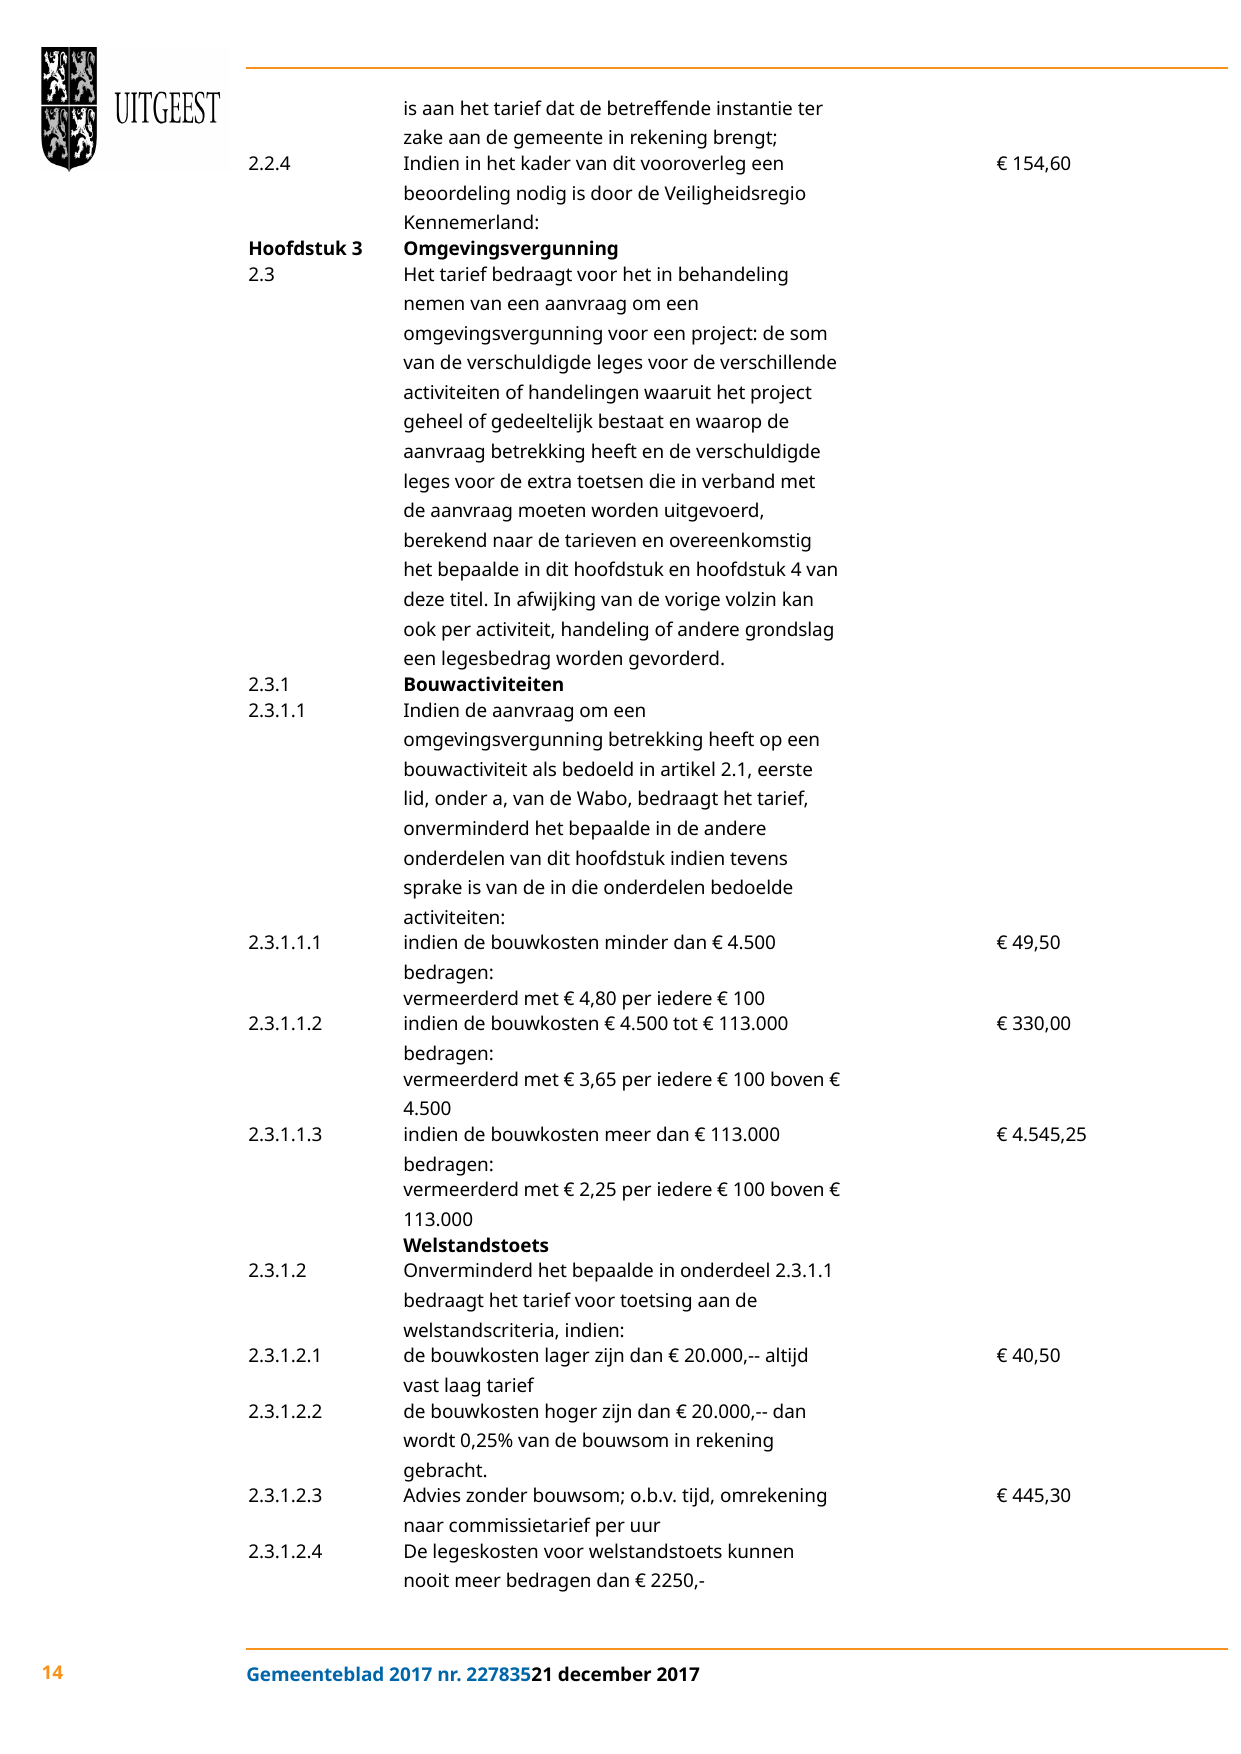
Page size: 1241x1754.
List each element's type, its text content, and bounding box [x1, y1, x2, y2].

table_cell [996, 1232, 1152, 1258]
table_cell [996, 697, 1152, 929]
table_cell [841, 1398, 996, 1483]
table_cell [841, 1483, 996, 1538]
table_cell € 445,30 [996, 1483, 1152, 1538]
table_cell [841, 235, 996, 261]
table_cell 2.3.1.1.2 [248, 1011, 403, 1066]
table_cell de bouwkosten lager zijn dan € 20.000,-- altijd vast laag tarief [403, 1343, 841, 1398]
table_cell [841, 95, 996, 150]
table_cell [841, 1343, 996, 1398]
table_cell € 154,60 [996, 150, 1152, 235]
table_cell [248, 1066, 403, 1121]
table_cell Advies zonder bouwsom; o.b.v. tijd, omrekening naar commissietarief per uur [403, 1483, 841, 1538]
table_cell [841, 985, 996, 1011]
table_cell 2.3.1.2.3 [248, 1483, 403, 1538]
table_cell Indien in het kader van dit vooroverleg een beoordeling nodig is door de Veiligheidsregio Kennemerland: [403, 150, 841, 235]
table_cell [841, 150, 996, 235]
table_cell [248, 1232, 403, 1258]
table_cell [841, 1538, 996, 1593]
table_cell [841, 697, 996, 929]
table_cell [996, 1258, 1152, 1342]
table_cell [996, 1066, 1152, 1121]
table_cell 2.2.4 [248, 150, 403, 235]
table_cell [996, 985, 1152, 1011]
table_cell [248, 95, 403, 150]
table_cell indien de bouwkosten meer dan € 113.000 bedragen: [403, 1121, 841, 1177]
table_cell indien de bouwkosten € 4.500 tot € 113.000 bedragen: [403, 1011, 841, 1066]
table_cell € 330,00 [996, 1011, 1152, 1066]
table_cell de bouwkosten hoger zijn dan € 20.000,-- dan wordt 0,25% van de bouwsom in rekening gebracht. [403, 1398, 841, 1483]
table_cell Indien de aanvraag om een omgevingsvergunning betrekking heeft op een bouwactiviteit als bedoeld in artikel 2.1, eerste lid, onder a, van de Wabo, bedraagt het tarief, onverminderd het bepaalde in de andere onderdelen van dit hoofdstuk indien tevens sprake is van de in die onderdelen bedoelde activiteiten: [403, 697, 841, 929]
table_cell [996, 1398, 1152, 1483]
table_cell [841, 1121, 996, 1177]
table_cell Welstandstoets [403, 1232, 841, 1258]
table_cell [248, 1177, 403, 1232]
table_cell [841, 930, 996, 985]
table_cell vermeerderd met € 3,65 per iedere € 100 boven € 4.500 [403, 1066, 841, 1121]
table_cell vermeerderd met € 2,25 per iedere € 100 boven € 113.000 [403, 1177, 841, 1232]
table_cell [841, 1177, 996, 1232]
table_cell vermeerderd met € 4,80 per iedere € 100 [403, 985, 841, 1011]
table_cell € 49,50 [996, 930, 1152, 985]
table_cell 2.3.1.2.1 [248, 1343, 403, 1398]
table_cell 2.3.1.2 [248, 1258, 403, 1342]
table_cell De legeskosten voor welstandstoets kunnen nooit meer bedragen dan € 2250,- [403, 1538, 841, 1593]
table_cell [841, 1232, 996, 1258]
table_cell 2.3.1.2.4 [248, 1538, 403, 1593]
table_cell € 40,50 [996, 1343, 1152, 1398]
table_cell 2.3 [248, 261, 403, 671]
table_cell 2.3.1.1.1 [248, 930, 403, 985]
table_cell € 4.545,25 [996, 1121, 1152, 1177]
table_cell [841, 1011, 996, 1066]
table_cell [996, 1538, 1152, 1593]
table_cell indien de bouwkosten minder dan € 4.500 bedragen: [403, 930, 841, 985]
table_cell [996, 235, 1152, 261]
table_cell [248, 985, 403, 1011]
table_cell [841, 1066, 996, 1121]
table_cell [996, 671, 1152, 697]
table_cell 2.3.1 [248, 671, 403, 697]
table_cell 2.3.1.1.3 [248, 1121, 403, 1177]
table_cell [996, 95, 1152, 150]
picture [41, 47, 231, 172]
table_cell is aan het tarief dat de betreffende instantie ter zake aan de gemeente in rekening brengt; [403, 95, 841, 150]
table_cell Het tarief bedraagt voor het in behandeling nemen van een aanvraag om een omgevingsvergunning voor een project: de som van de verschuldigde leges voor de verschillende activiteiten of handelingen waaruit het project geheel of gedeeltelijk bestaat en waarop de aanvraag betrekking heeft en de verschuldigde leges voor de extra toetsen die in verband met de aanvraag moeten worden uitgevoerd, berekend naar de tarieven en overeenkomstig het bepaalde in dit hoofdstuk en hoofdstuk 4 van deze titel. In afwijking van de vorige volzin kan ook per activiteit, handeling of andere grondslag een legesbedrag worden gevorderd. [403, 261, 841, 671]
table_cell [841, 671, 996, 697]
table_cell 2.3.1.1 [248, 697, 403, 929]
table_cell [996, 261, 1152, 671]
table_cell [996, 1177, 1152, 1232]
table_cell 2.3.1.2.2 [248, 1398, 403, 1483]
table_cell Onverminderd het bepaalde in onderdeel 2.3.1.1 bedraagt het tarief voor toetsing aan de welstandscriteria, indien: [403, 1258, 841, 1342]
table_cell [841, 1258, 996, 1342]
table_cell Omgevingsvergunning [403, 235, 841, 261]
table_cell Hoofdstuk 3 [248, 235, 403, 261]
table_cell [841, 261, 996, 671]
table_cell Bouwactiviteiten [403, 671, 841, 697]
